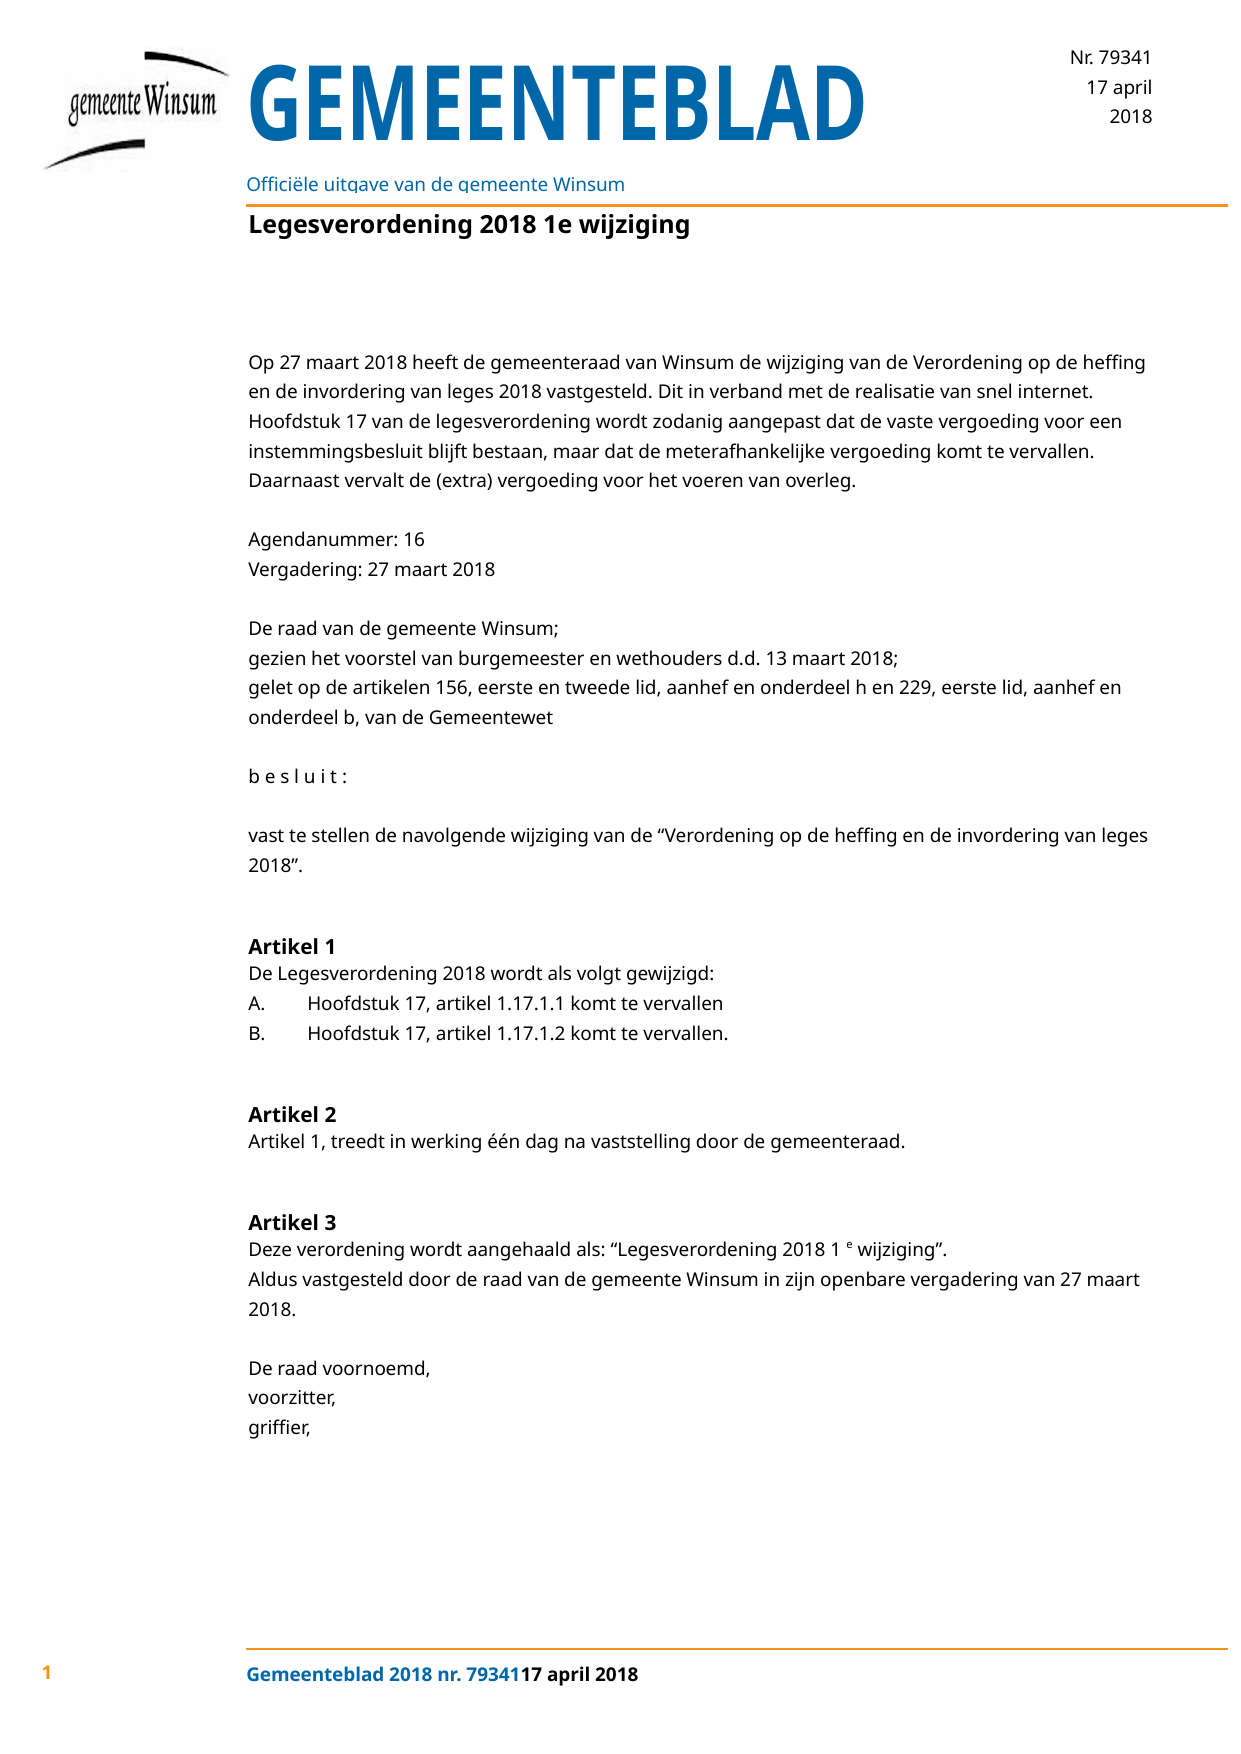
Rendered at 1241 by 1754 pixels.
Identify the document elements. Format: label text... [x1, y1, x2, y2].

text De Legesverordening 2018 wordt als volgt gewijzigd: [248, 961, 1152, 986]
text De raad voornoemd, [248, 1355, 1152, 1381]
picture [41, 47, 231, 172]
text gelet op de artikelen 156, eerste en tweede lid, aanhef en onderdeel h en 229, eerste lid, aanhef en onderdeel b, van de Gemeentewet [248, 674, 1152, 730]
text De raad van de gemeente Winsum; [248, 615, 1152, 641]
text gezien het voorstel van burgemeester en wethouders d.d. 13 maart 2018; [248, 645, 1152, 671]
list Hoofdstuk 17, artikel 1.17.1.2 komt te vervallen. [248, 1020, 1152, 1045]
text Agendanummer: 16 [248, 527, 1152, 552]
text Deze verordening wordt aangehaald als: “Legesverordening 2018 1 e wijziging”. [248, 1237, 1152, 1262]
text voorzitter, [248, 1384, 1152, 1410]
list Hoofdstuk 17, artikel 1.17.1.1 komt te vervallen [248, 990, 1152, 1016]
text b e s l u i t : [248, 763, 1152, 789]
text griffier, [248, 1414, 1152, 1440]
text vast te stellen de navolgende wijziging van de “Verordening op de heffing en de invordering van leges 2018”. [248, 822, 1152, 878]
text Op 27 maart 2018 heeft de gemeenteraad van Winsum de wijziging van de Verordening op de heffing en de invordering van leges 2018 vastgesteld. Dit in verband met de realisatie van snel internet. Hoofdstuk 17 van de legesverordening wordt zodanig aangepast dat de vaste vergoeding voor een instemmingsbesluit blijft bestaan, maar dat de meterafhankelijke vergoeding komt te vervallen. Daarnaast vervalt de (extra) vergoeding voor het voeren van overleg. [248, 349, 1152, 493]
text Artikel 1, treedt in werking één dag na vaststelling door de gemeenteraad. [248, 1128, 1152, 1154]
text Legesverordening 2018 1e wijziging [248, 207, 1152, 241]
text Vergadering: 27 maart 2018 [248, 556, 1152, 582]
text Artikel 1 [248, 932, 1152, 961]
text Aldus vastgesteld door de raad van de gemeente Winsum in zijn openbare vergadering van 27 maart 2018. [248, 1266, 1152, 1321]
text Artikel 2 [248, 1100, 1152, 1128]
text Artikel 3 [248, 1208, 1152, 1237]
